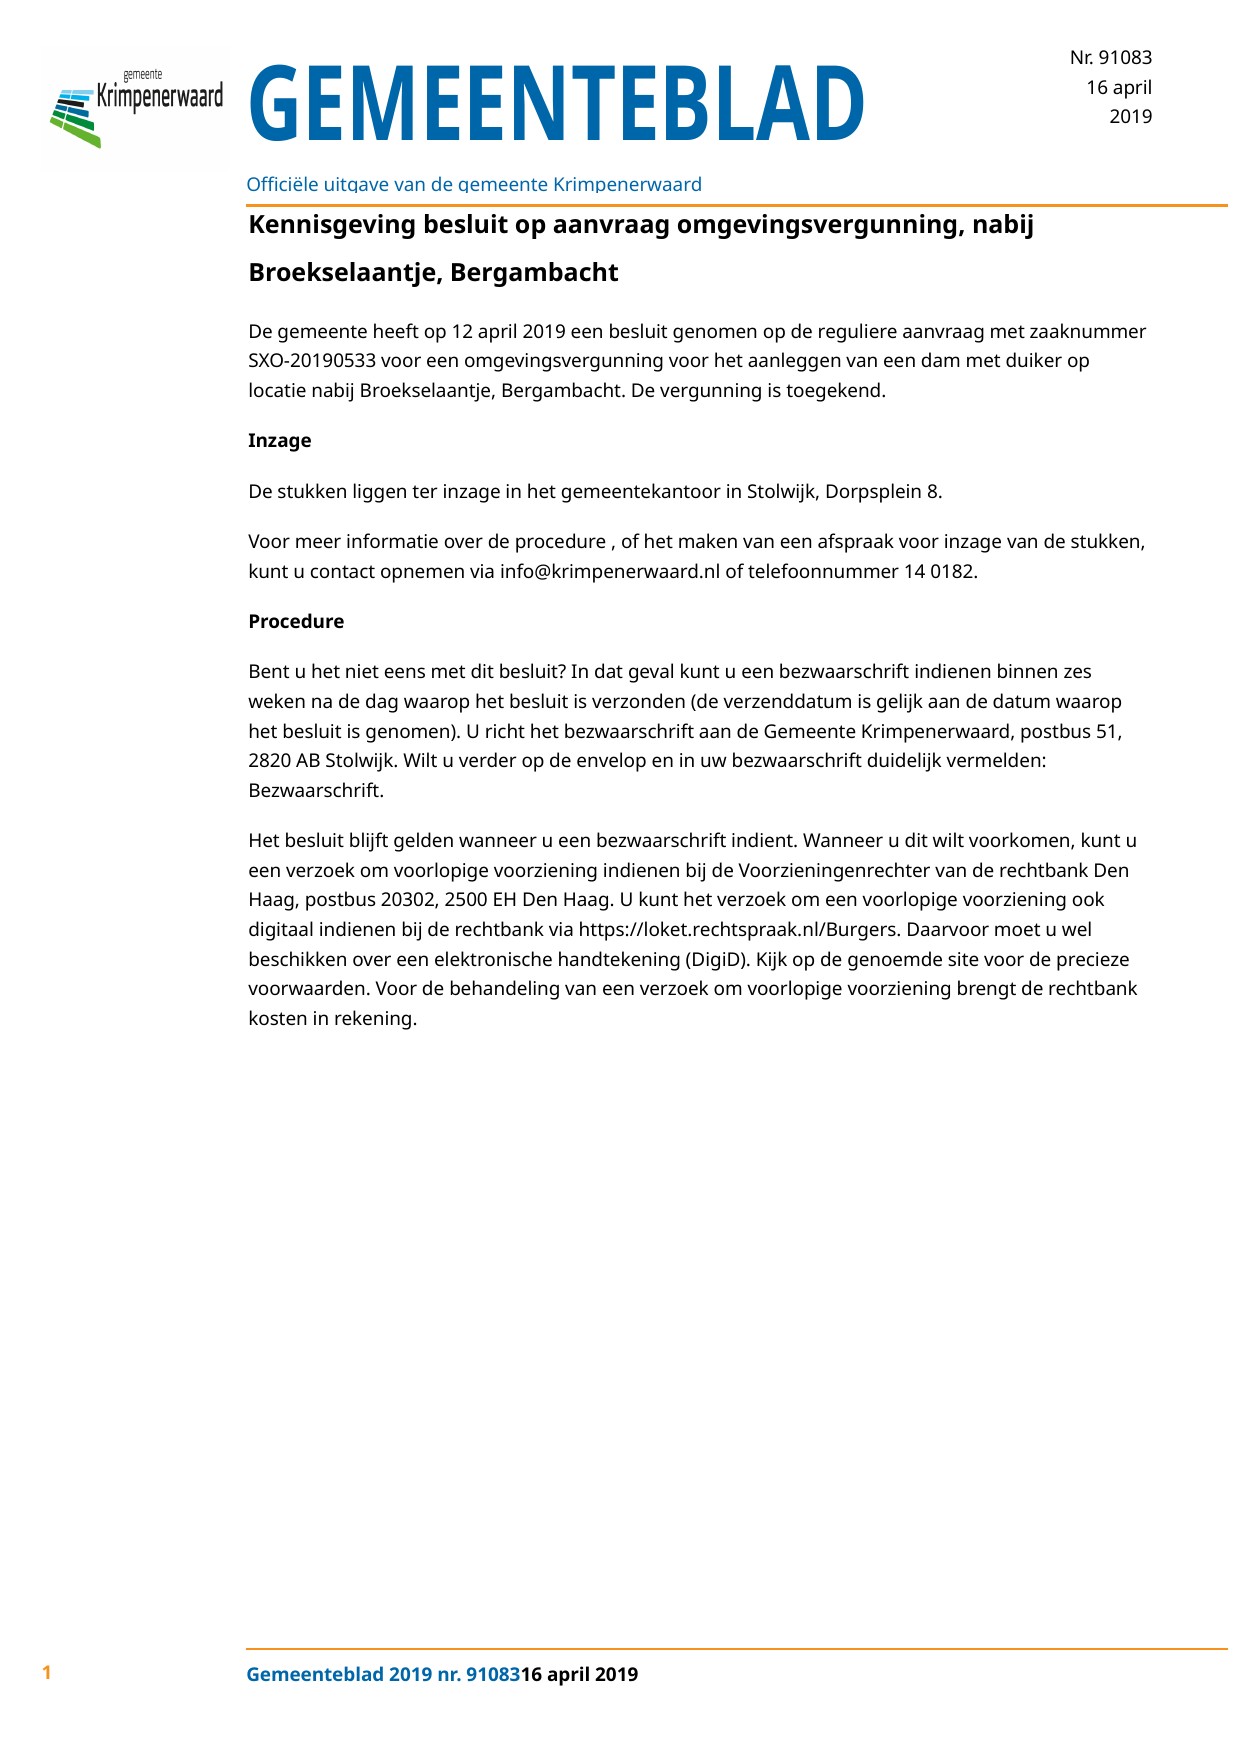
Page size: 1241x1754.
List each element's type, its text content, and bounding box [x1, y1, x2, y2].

text Kennisgeving besluit op aanvraag omgevingsvergunning, nabij Broekselaantje, Bergambacht [248, 207, 1152, 288]
text Bent u het niet eens met dit besluit? In dat geval kunt u een bezwaarschrift indienen binnen zes weken na de dag waarop het besluit is verzonden (de verzenddatum is gelijk aan de datum waarop het besluit is genomen). U richt het bezwaarschrift aan de Gemeente Krimpenerwaard, postbus 51, 2820 AB Stolwijk. Wilt u verder op de envelop en in uw bezwaarschrift duidelijk vermelden: Bezwaarschrift. [248, 659, 1152, 803]
text De stukken liggen ter inzage in het gemeentekantoor in Stolwijk, Dorpsplein 8. [248, 478, 1152, 504]
text Inzage [248, 427, 1152, 453]
text Voor meer informatie over de procedure , of het maken van een afspraak voor inzage van de stukken, kunt u contact opnemen via info@krimpenerwaard.nl of telefoonnummer 14 0182. [248, 528, 1152, 584]
text De gemeente heeft op 12 april 2019 een besluit genomen op de reguliere aanvraag met zaaknummer SXO-20190533 voor een omgevingsvergunning voor het aanleggen van een dam met duiker op locatie nabij Broekselaantje, Bergambacht. De vergunning is toegekend. [248, 318, 1152, 403]
picture [41, 47, 231, 172]
text Procedure [248, 608, 1152, 634]
text Het besluit blijft gelden wanneer u een bezwaarschrift indient. Wanneer u dit wilt voorkomen, kunt u een verzoek om voorlopige voorziening indienen bij de Voorzieningenrechter van de rechtbank Den Haag, postbus 20302, 2500 EH Den Haag. U kunt het verzoek om een voorlopige voorziening ook digitaal indienen bij de rechtbank via https://loket.rechtspraak.nl/Burgers. Daarvoor moet u wel beschikken over een elektronische handtekening (DigiD). Kijk op de genoemde site voor de precieze voorwaarden. Voor de behandeling van een verzoek om voorlopige voorziening brengt de rechtbank kosten in rekening. [248, 827, 1152, 1031]
